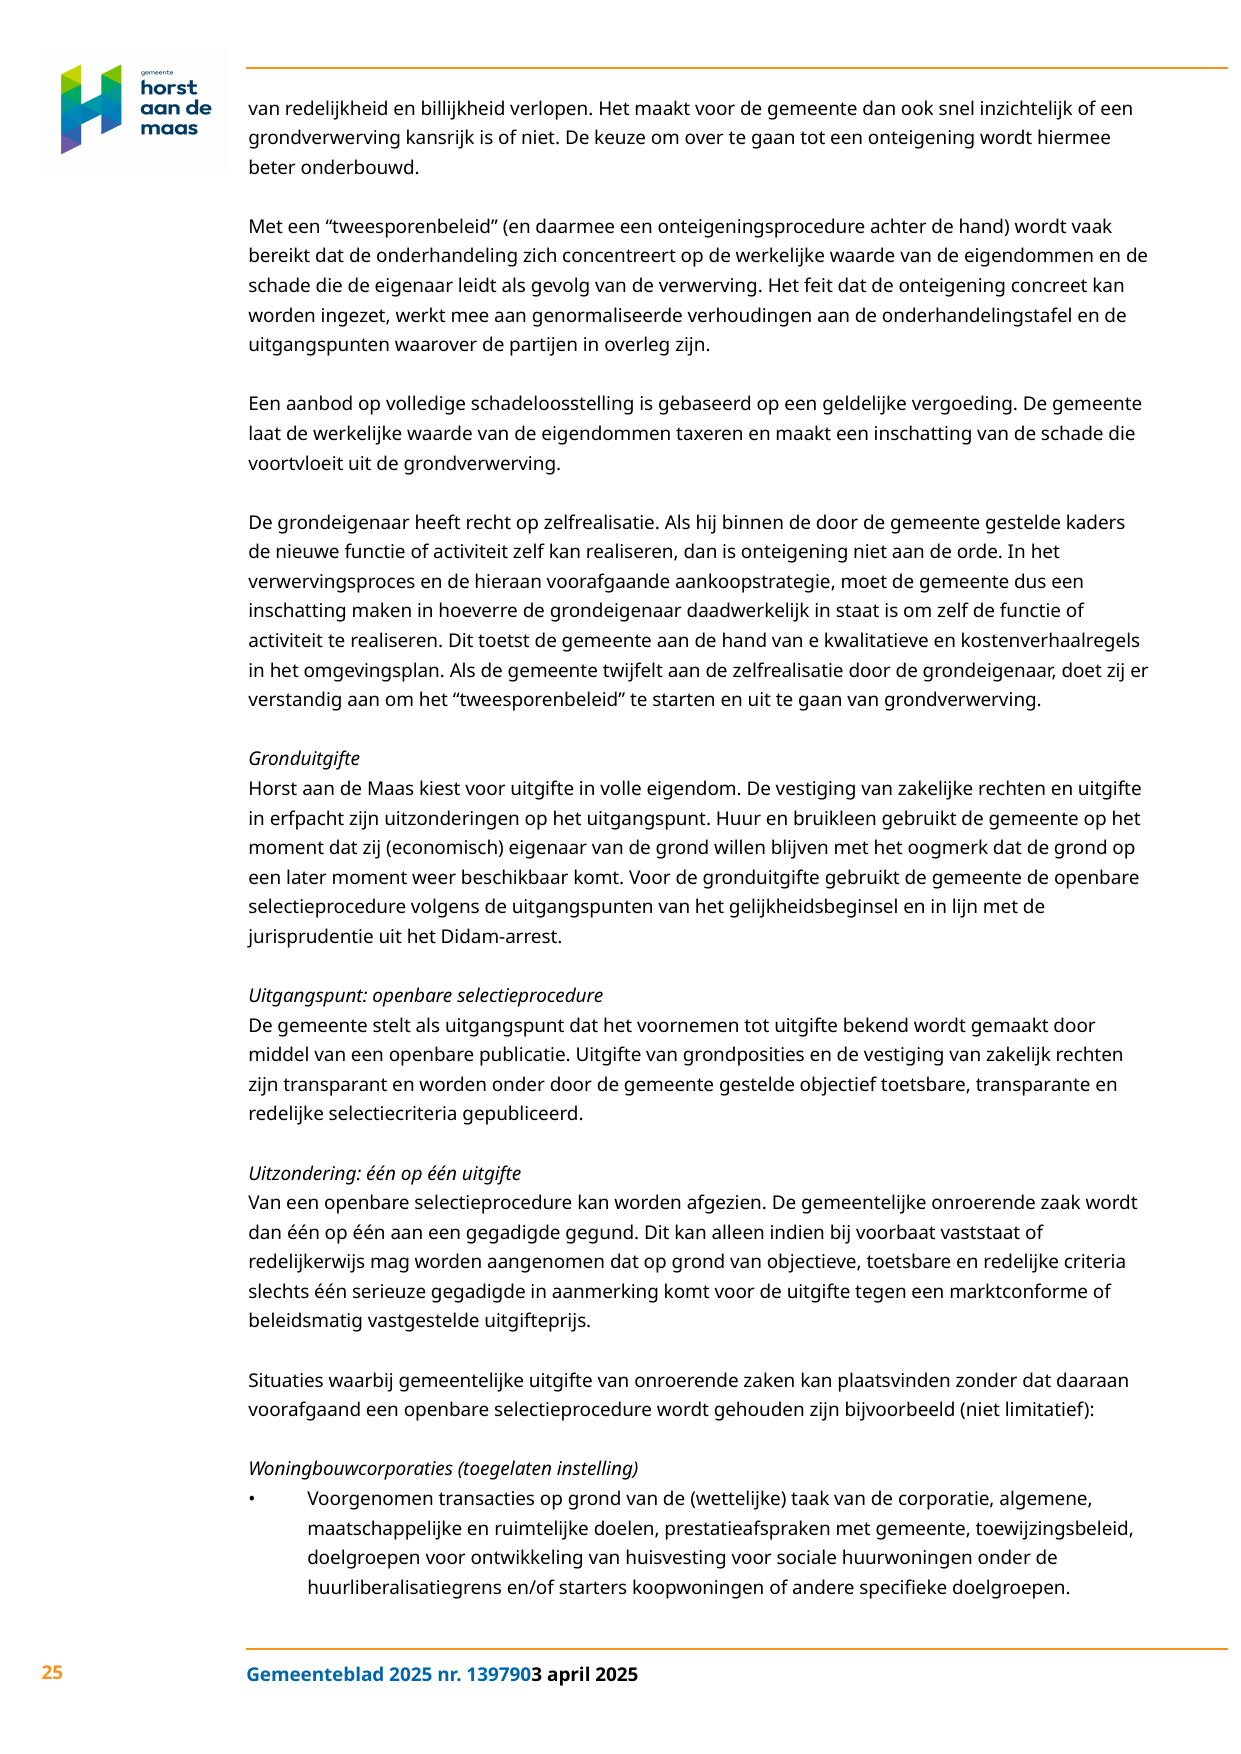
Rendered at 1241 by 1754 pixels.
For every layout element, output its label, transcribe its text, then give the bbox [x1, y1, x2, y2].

picture [41, 47, 231, 172]
text Van een openbare selectieprocedure kan worden afgezien. De gemeentelijke onroerende zaak wordt dan één op één aan een gegadigde gegund. Dit kan alleen indien bij voorbaat vaststaat of redelijkerwijs mag worden aangenomen dat op grond van objectieve, toetsbare en redelijke criteria slechts één serieuze gegadigde in aanmerking komt voor de uitgifte tegen een marktconforme of beleidsmatig vastgestelde uitgifteprijs. [248, 1189, 1152, 1333]
text Uitgangspunt: openbare selectieprocedure [248, 982, 1152, 1008]
text van redelijkheid en billijkheid verlopen. Het maakt voor de gemeente dan ook snel inzichtelijk of een grondverwerving kansrijk is of niet. De keuze om over te gaan tot een onteigening wordt hiermee beter onderbouwd. [248, 95, 1152, 180]
text Gronduitgifte [248, 746, 1152, 771]
list Voorgenomen transacties op grond van de (wettelijke) taak van de corporatie, algemene, maatschappelijke en ruimtelijke doelen, prestatieafspraken met gemeente, toewijzingsbeleid, doelgroepen voor ontwikkeling van huisvesting voor sociale huurwoningen onder de huurliberalisatiegrens en/of starters koopwoningen of andere specifieke doelgroepen. [248, 1485, 1152, 1600]
text Horst aan de Maas kiest voor uitgifte in volle eigendom. De vestiging van zakelijke rechten en uitgifte in erfpacht zijn uitzonderingen op het uitgangspunt. Huur en bruikleen gebruikt de gemeente op het moment dat zij (economisch) eigenaar van de grond willen blijven met het oogmerk dat de grond op een later moment weer beschikbaar komt. Voor de gronduitgifte gebruikt de gemeente de openbare selectieprocedure volgens de uitgangspunten van het gelijkheidsbeginsel en in lijn met de jurisprudentie uit het Didam-arrest. [248, 775, 1152, 949]
text Situaties waarbij gemeentelijke uitgifte van onroerende zaken kan plaatsvinden zonder dat daaraan voorafgaand een openbare selectieprocedure wordt gehouden zijn bijvoorbeeld (niet limitatief): [248, 1367, 1152, 1422]
text De grondeigenaar heeft recht op zelfrealisatie. Als hij binnen de door de gemeente gestelde kaders de nieuwe functie of activiteit zelf kan realiseren, dan is onteigening niet aan de orde. In het verwervingsproces en de hieraan voorafgaande aankoopstrategie, moet de gemeente dus een inschatting maken in hoeverre de grondeigenaar daadwerkelijk in staat is om zelf de functie of activiteit te realiseren. Dit toetst de gemeente aan de hand van e kwalitatieve en kostenverhaalregels in het omgevingsplan. Als de gemeente twijfelt aan de zelfrealisatie door de grondeigenaar, doet zij er verstandig aan om het “tweesporenbeleid” te starten en uit te gaan van grondverwerving. [248, 509, 1152, 712]
text De gemeente stelt als uitgangspunt dat het voornemen tot uitgifte bekend wordt gemaakt door middel van een openbare publicatie. Uitgifte van grondposities en de vestiging van zakelijk rechten zijn transparant en worden onder door de gemeente gestelde objectief toetsbare, transparante en redelijke selectiecriteria gepubliceerd. [248, 1012, 1152, 1126]
text Met een “tweesporenbeleid” (en daarmee een onteigeningsprocedure achter de hand) wordt vaak bereikt dat de onderhandeling zich concentreert op de werkelijke waarde van de eigendommen en de schade die de eigenaar leidt als gevolg van de verwerving. Het feit dat de onteigening concreet kan worden ingezet, werkt mee aan genormaliseerde verhoudingen aan de onderhandelingstafel en de uitgangspunten waarover de partijen in overleg zijn. [248, 213, 1152, 357]
text Woningbouwcorporaties (toegelaten instelling) [248, 1456, 1152, 1481]
text Een aanbod op volledige schadeloosstelling is gebaseerd op een geldelijke vergoeding. De gemeente laat de werkelijke waarde van de eigendommen taxeren en maakt een inschatting van de schade die voortvloeit uit de grondverwerving. [248, 391, 1152, 476]
text Uitzondering: één op één uitgifte [248, 1160, 1152, 1186]
